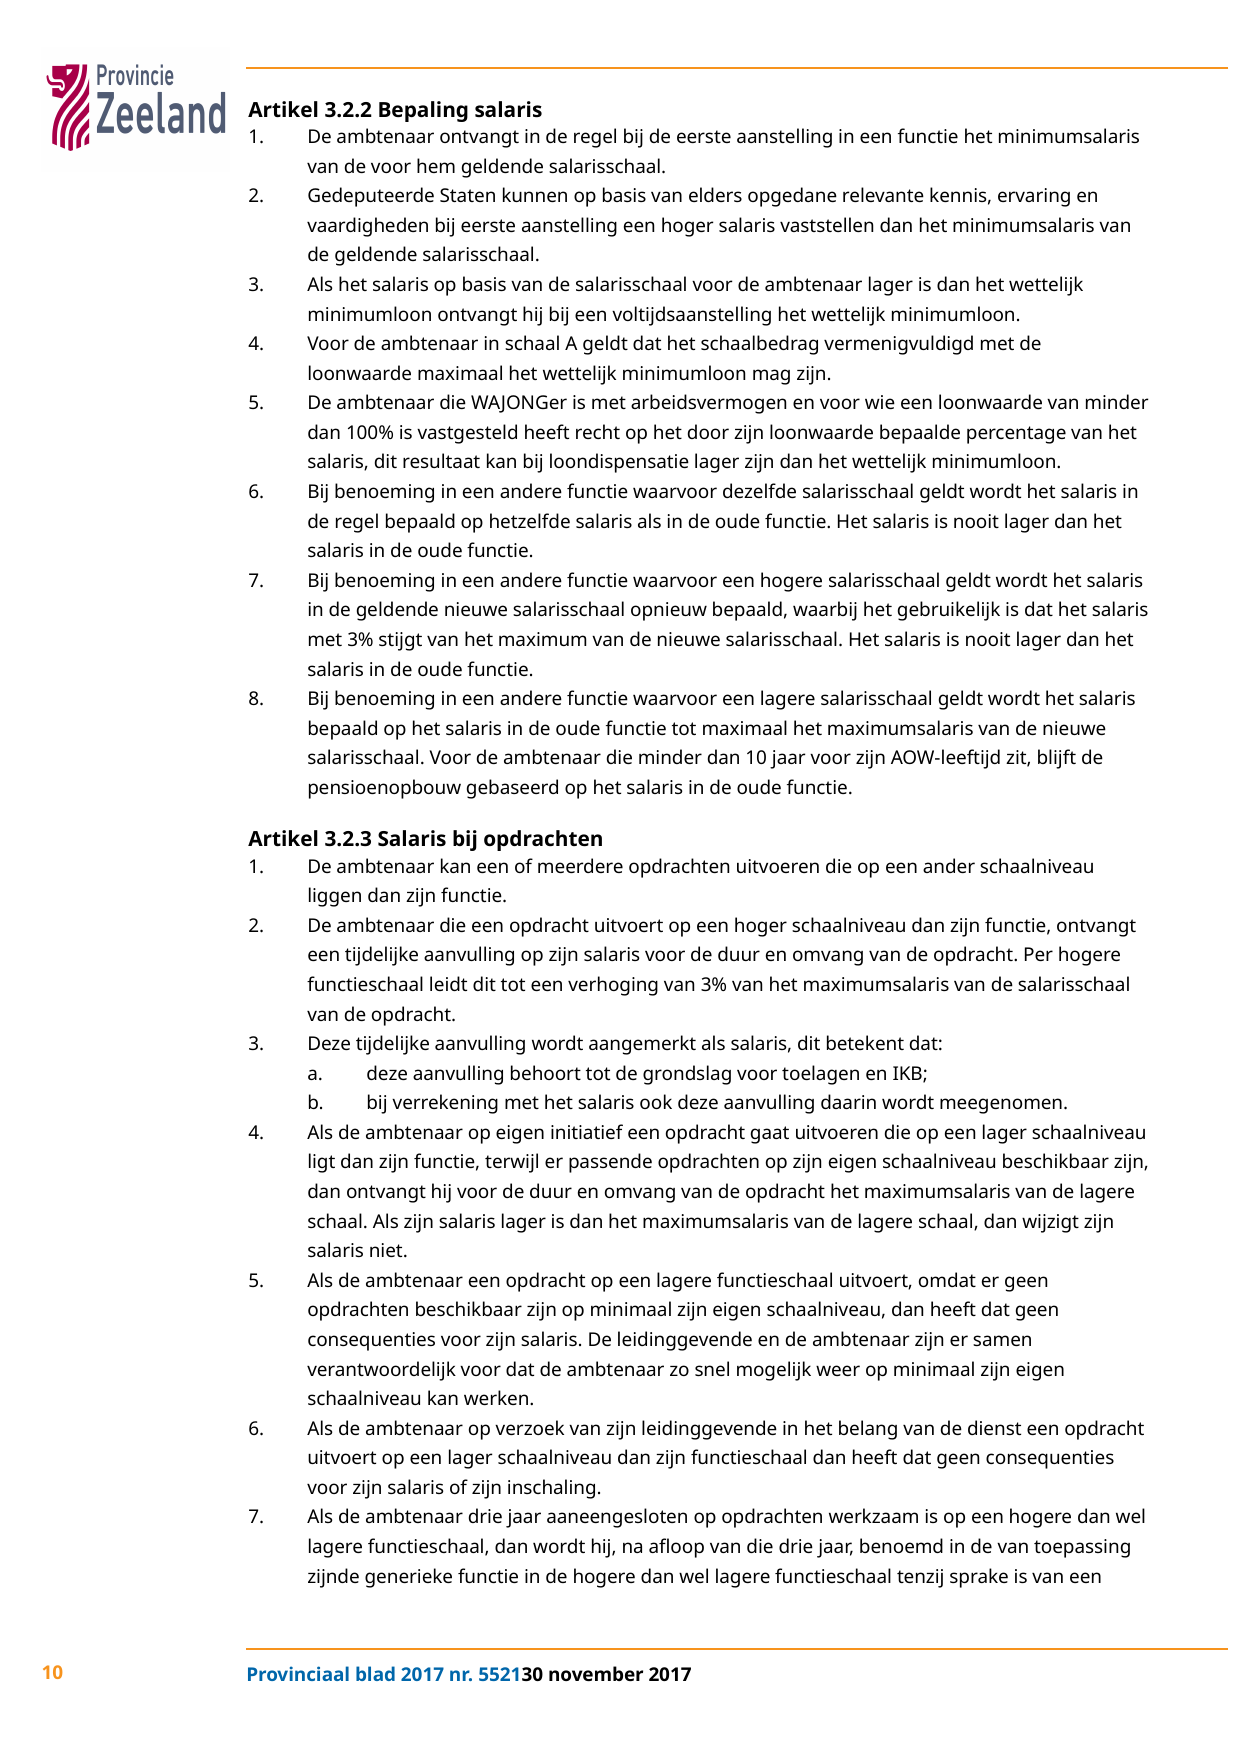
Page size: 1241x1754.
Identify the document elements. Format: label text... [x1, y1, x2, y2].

list Bij benoeming in een andere functie waarvoor een lagere salarisschaal geldt wordt het salaris bepaald op het salaris in de oude functie tot maximaal het maximumsalaris van de nieuwe salarisschaal. Voor de ambtenaar die minder dan 10 jaar voor zijn AOW-leeftijd zit, blijft de pensioenopbouw gebaseerd op het salaris in de oude functie. [248, 685, 1152, 800]
picture [41, 47, 231, 172]
list bij verrekening met het salaris ook deze aanvulling daarin wordt meegenomen. [307, 1089, 1152, 1115]
list De ambtenaar kan een of meerdere opdrachten uitvoeren die op een ander schaalniveau liggen dan zijn functie. [248, 853, 1152, 908]
list Gedeputeerde Staten kunnen op basis van elders opgedane relevante kennis, ervaring en vaardigheden bij eerste aanstelling een hoger salaris vaststellen dan het minimumsalaris van de geldende salarisschaal. [248, 182, 1152, 267]
list Als de ambtenaar een opdracht op een lagere functieschaal uitvoert, omdat er geen opdrachten beschikbaar zijn op minimaal zijn eigen schaalniveau, dan heeft dat geen consequenties voor zijn salaris. De leidinggevende en de ambtenaar zijn er samen verantwoordelijk voor dat de ambtenaar zo snel mogelijk weer op minimaal zijn eigen schaalniveau kan werken. [248, 1267, 1152, 1411]
list De ambtenaar die een opdracht uitvoert op een hoger schaalniveau dan zijn functie, ontvangt een tijdelijke aanvulling op zijn salaris voor de duur en omvang van de opdracht. Per hogere functieschaal leidt dit tot een verhoging van 3% van het maximumsalaris van de salarisschaal van de opdracht. [248, 912, 1152, 1027]
list Als de ambtenaar op verzoek van zijn leidinggevende in het belang van de dienst een opdracht uitvoert op een lager schaalniveau dan zijn functieschaal dan heeft dat geen consequenties voor zijn salaris of zijn inschaling. [248, 1415, 1152, 1500]
list De ambtenaar ontvangt in de regel bij de eerste aanstelling in een functie het minimumsalaris van de voor hem geldende salarisschaal. [248, 123, 1152, 178]
list Bij benoeming in een andere functie waarvoor dezelfde salarisschaal geldt wordt het salaris in de regel bepaald op hetzelfde salaris als in de oude functie. Het salaris is nooit lager dan het salaris in de oude functie. [248, 478, 1152, 563]
list Als het salaris op basis van de salarisschaal voor de ambtenaar lager is dan het wettelijk minimumloon ontvangt hij bij een voltijdsaanstelling het wettelijk minimumloon. [248, 271, 1152, 326]
list deze aanvulling behoort tot de grondslag voor toelagen en IKB; [307, 1060, 1152, 1086]
text Artikel 3.2.3 Salaris bij opdrachten [248, 824, 1152, 853]
list Deze tijdelijke aanvulling wordt aangemerkt als salaris, dit betekent dat: [248, 1030, 1152, 1056]
list De ambtenaar die WAJONGer is met arbeidsvermogen en voor wie een loonwaarde van minder dan 100% is vastgesteld heeft recht op het door zijn loonwaarde bepaalde percentage van het salaris, dit resultaat kan bij loondispensatie lager zijn dan het wettelijk minimumloon. [248, 389, 1152, 474]
list Als de ambtenaar drie jaar aaneengesloten op opdrachten werkzaam is op een hogere dan wel lagere functieschaal, dan wordt hij, na afloop van die drie jaar, benoemd in de van toepassing zijnde generieke functie in de hogere dan wel lagere functieschaal tenzij sprake is van een [248, 1504, 1152, 1589]
list Bij benoeming in een andere functie waarvoor een hogere salarisschaal geldt wordt het salaris in de geldende nieuwe salarisschaal opnieuw bepaald, waarbij het gebruikelijk is dat het salaris met 3% stijgt van het maximum van de nieuwe salarisschaal. Het salaris is nooit lager dan het salaris in de oude functie. [248, 567, 1152, 681]
list Als de ambtenaar op eigen initiatief een opdracht gaat uitvoeren die op een lager schaalniveau ligt dan zijn functie, terwijl er passende opdrachten op zijn eigen schaalniveau beschikbaar zijn, dan ontvangt hij voor de duur en omvang van de opdracht het maximumsalaris van de lagere schaal. Als zijn salaris lager is dan het maximumsalaris van de lagere schaal, dan wijzigt zijn salaris niet. [248, 1119, 1152, 1263]
list Voor de ambtenaar in schaal A geldt dat het schaalbedrag vermenigvuldigd met de loonwaarde maximaal het wettelijk minimumloon mag zijn. [248, 330, 1152, 386]
text Artikel 3.2.2 Bepaling salaris [248, 95, 1152, 123]
